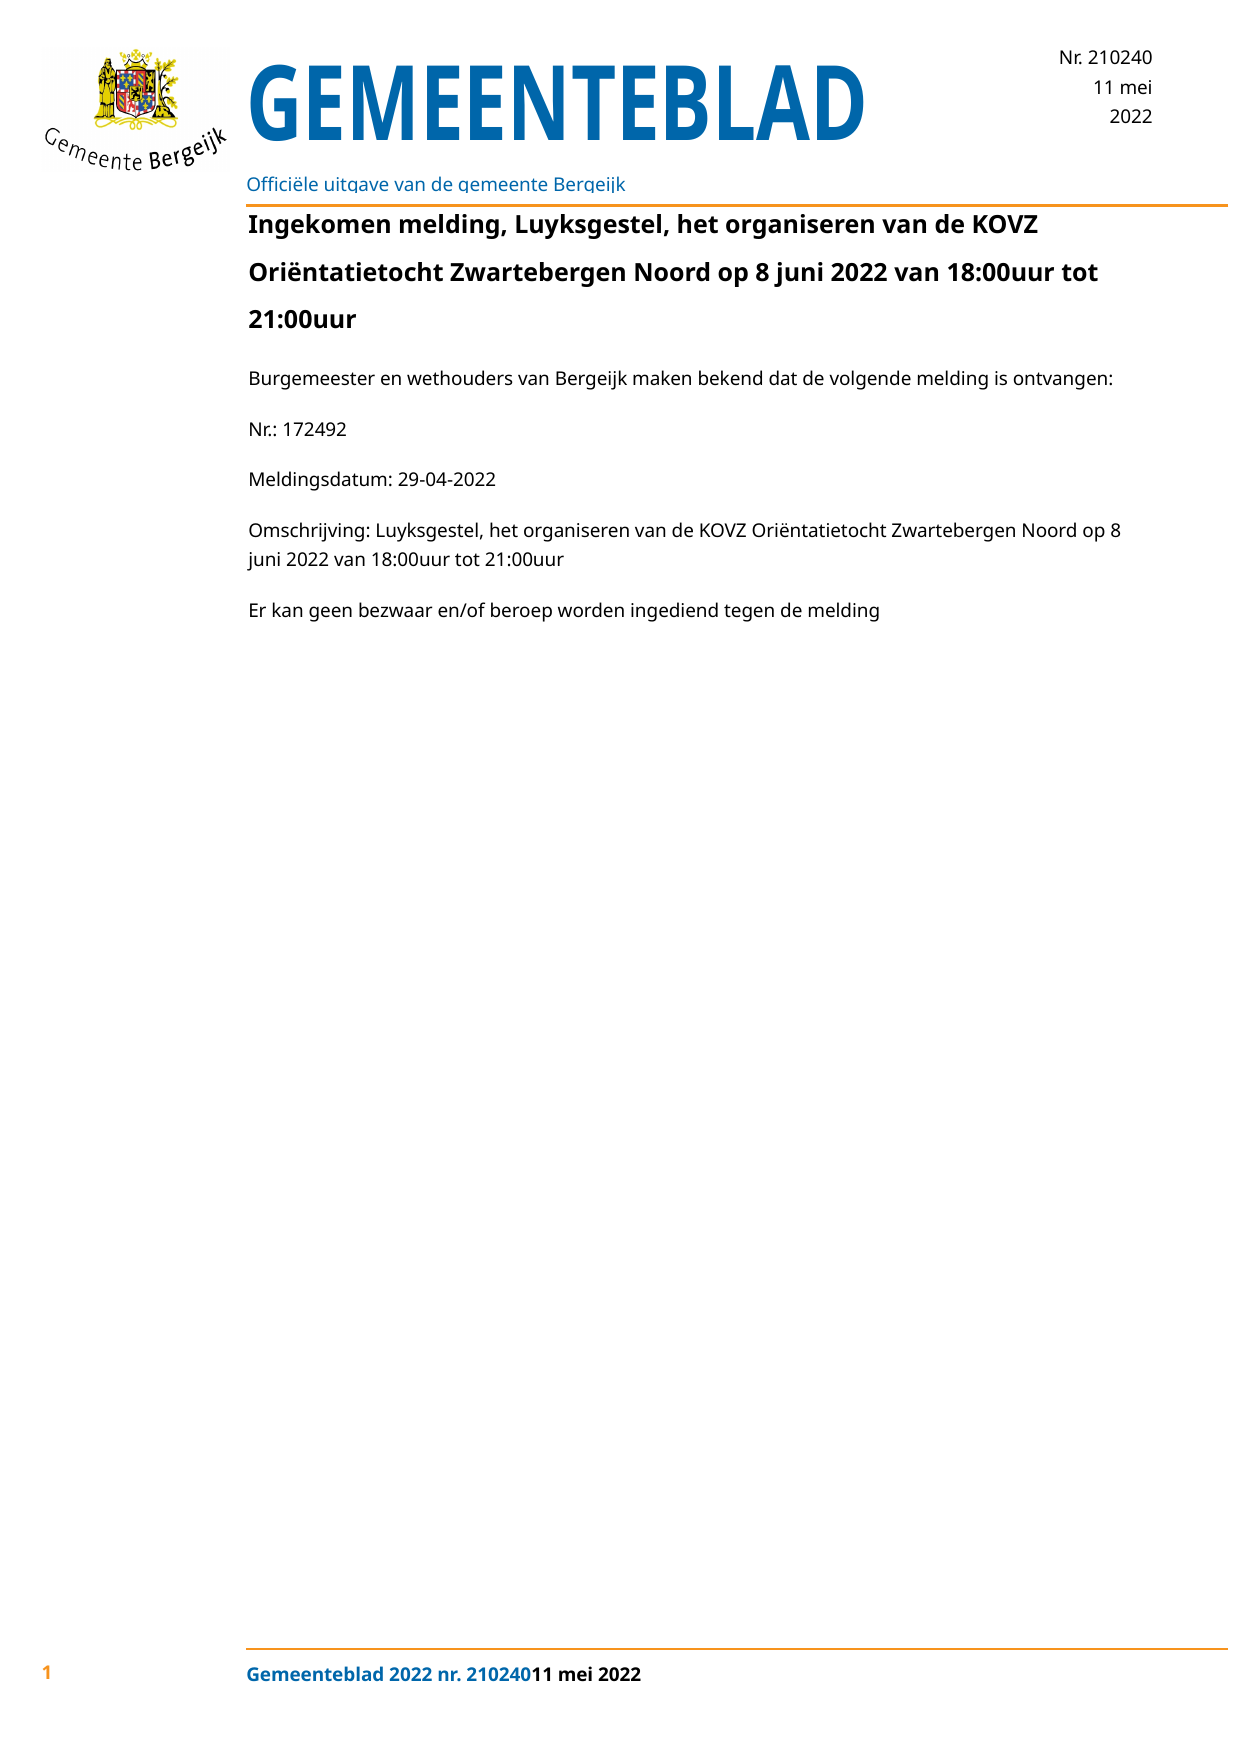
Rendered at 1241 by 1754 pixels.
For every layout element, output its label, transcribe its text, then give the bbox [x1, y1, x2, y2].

text Meldingsdatum: 29-04-2022 [248, 466, 1152, 492]
text Nr.: 172492 [248, 416, 1152, 442]
text Er kan geen bezwaar en/of beroep worden ingediend tegen de melding [248, 597, 1152, 622]
text Omschrijving: Luyksgestel, het organiseren van de KOVZ Oriëntatietocht Zwartebergen Noord op 8 juni 2022 van 18:00uur tot 21:00uur [248, 517, 1152, 572]
text Ingekomen melding, Luyksgestel, het organiseren van de KOVZ Oriëntatietocht Zwartebergen Noord op 8 juni 2022 van 18:00uur tot 21:00uur [248, 207, 1152, 336]
text Burgemeester en wethouders van Bergeijk maken bekend dat de volgende melding is ontvangen: [248, 366, 1152, 391]
picture [41, 47, 231, 172]
